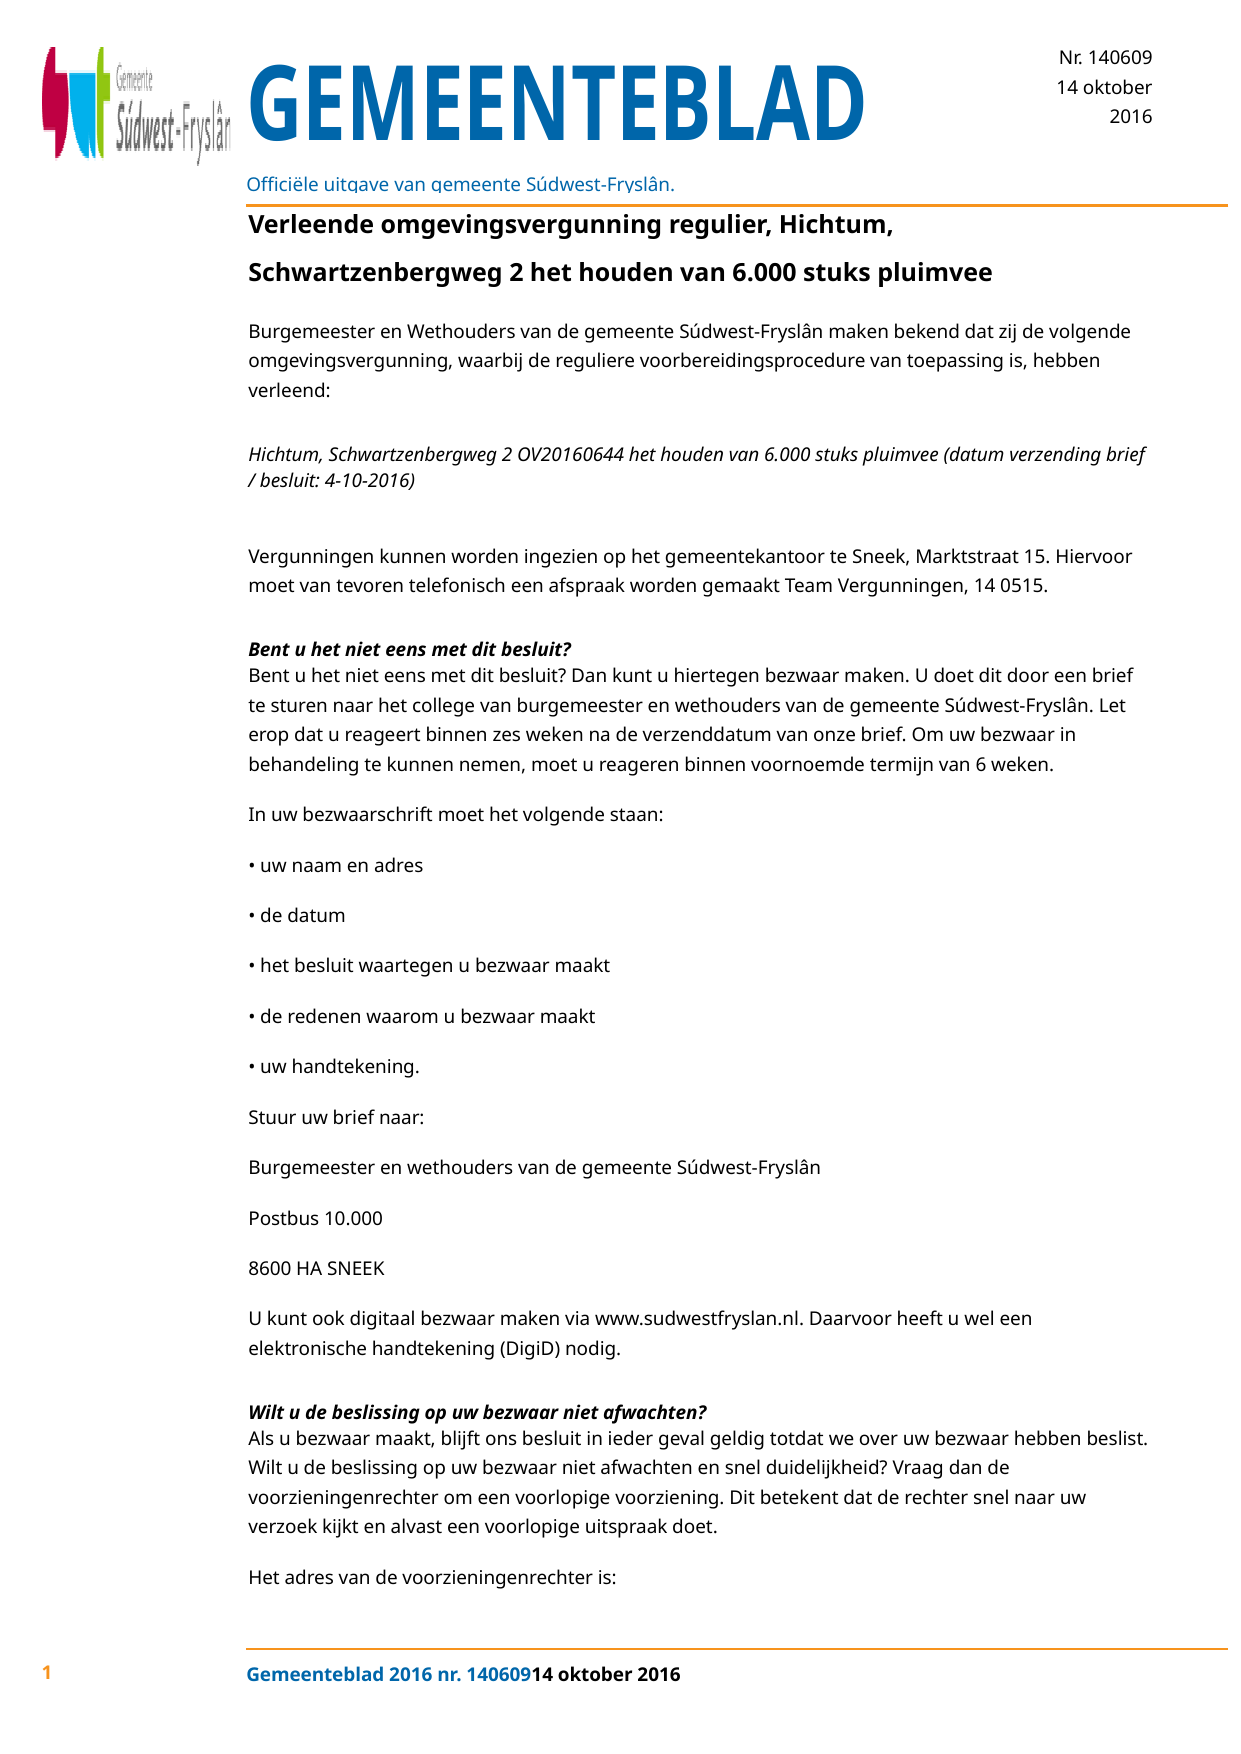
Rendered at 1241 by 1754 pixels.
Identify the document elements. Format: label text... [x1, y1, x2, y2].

text Vergunningen kunnen worden ingezien op het gemeentekantoor te Sneek, Marktstraat 15. Hiervoor moet van tevoren telefonisch een afspraak worden gemaakt Team Vergunningen, 14 0515. [248, 543, 1152, 598]
text Wilt u de beslissing op uw bezwaar niet afwachten? [248, 1399, 1152, 1425]
text U kunt ook digitaal bezwaar maken via www.sudwestfryslan.nl. Daarvoor heeft u wel een elektronische handtekening (DigiD) nodig. [248, 1306, 1152, 1361]
text • uw handtekening. [248, 1053, 1152, 1079]
text 8600 HA SNEEK [248, 1255, 1152, 1281]
picture [41, 47, 231, 172]
text Het adres van de voorzieningenrechter is: [248, 1564, 1152, 1590]
text Burgemeester en wethouders van de gemeente Súdwest-Fryslân [248, 1154, 1152, 1180]
text Hichtum, Schwartzenbergweg 2 OV20160644 het houden van 6.000 stuks pluimvee (datum verzending brief / besluit: 4-10-2016) [248, 441, 1152, 492]
text Bent u het niet eens met dit besluit? [248, 636, 1152, 662]
text • de datum [248, 902, 1152, 928]
text Als u bezwaar maakt, blijft ons besluit in ieder geval geldig totdat we over uw bezwaar hebben beslist. Wilt u de beslissing op uw bezwaar niet afwachten en snel duidelijkheid? Vraag dan de voorzieningenrechter om een voorlopige voorziening. Dit betekent dat de rechter snel naar uw verzoek kijkt en alvast een voorlopige uitspraak doet. [248, 1425, 1152, 1539]
text • het besluit waartegen u bezwaar maakt [248, 953, 1152, 978]
text • uw naam en adres [248, 852, 1152, 877]
text Burgemeester en Wethouders van de gemeente Súdwest-Fryslân maken bekend dat zij de volgende omgevingsvergunning, waarbij de reguliere voorbereidingsprocedure van toepassing is, hebben verleend: [248, 318, 1152, 403]
text Postbus 10.000 [248, 1205, 1152, 1230]
text Stuur uw brief naar: [248, 1104, 1152, 1129]
text In uw bezwaarschrift moet het volgende staan: [248, 801, 1152, 827]
text Verleende omgevingsvergunning regulier, Hichtum, Schwartzenbergweg 2 het houden van 6.000 stuks pluimvee [248, 207, 1152, 288]
text • de redenen waarom u bezwaar maakt [248, 1003, 1152, 1029]
text Bent u het niet eens met dit besluit? Dan kunt u hiertegen bezwaar maken. U doet dit door een brief te sturen naar het college van burgemeester en wethouders van de gemeente Súdwest-Fryslân. Let erop dat u reageert binnen zes weken na de verzenddatum van onze brief. Om uw bezwaar in behandeling te kunnen nemen, moet u reageren binnen voornoemde termijn van 6 weken. [248, 662, 1152, 777]
